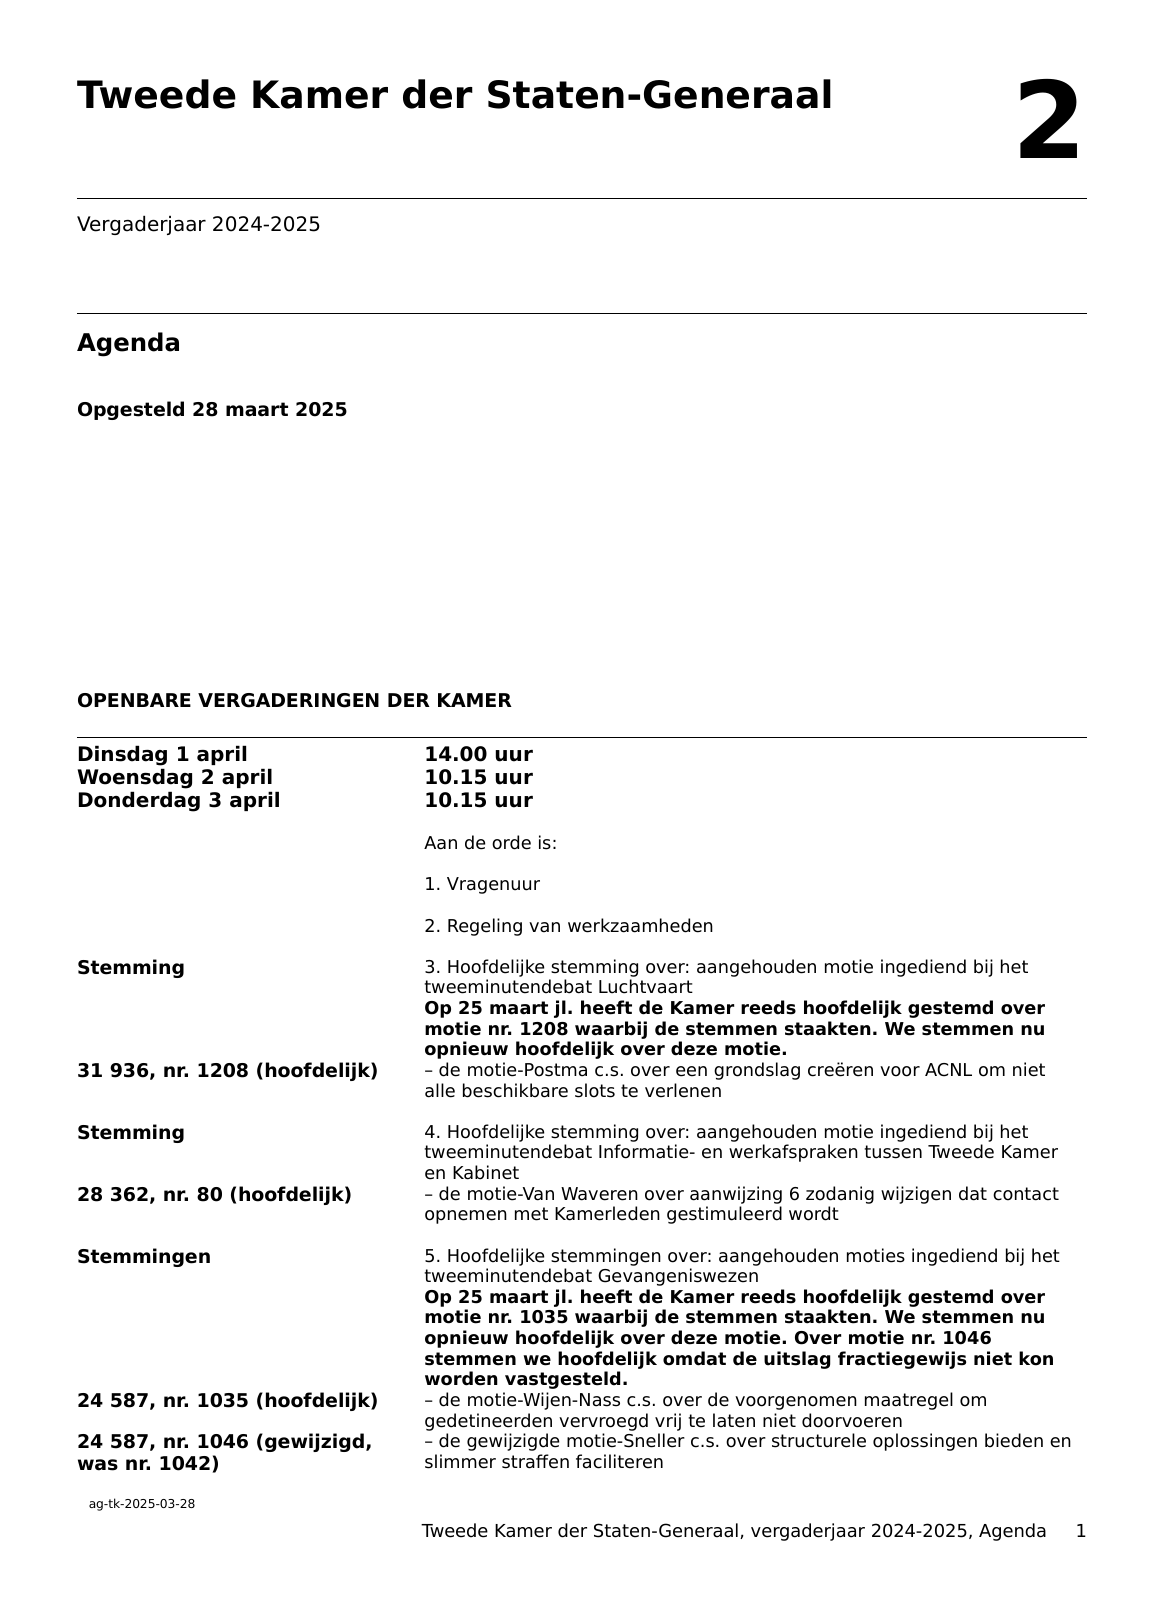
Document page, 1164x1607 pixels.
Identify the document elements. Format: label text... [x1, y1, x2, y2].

table_cell 4. Hoofdelijke stemming over: aangehouden motie ingediend bij het tweeminutendebat Informatie- en werkafspraken tussen Tweede Kamer en Kabinet [418, 1122, 1087, 1184]
table_cell [418, 813, 1087, 833]
table_cell [401, 957, 418, 998]
table_cell 24 587, nr. 1035 (hoofdelijk) [77, 1390, 401, 1431]
table_header 2 [886, 59, 1087, 198]
table_cell [401, 998, 418, 1060]
table_cell Stemming [77, 957, 401, 998]
table_cell [401, 1390, 418, 1431]
table_cell [401, 916, 418, 936]
table_cell [77, 1287, 401, 1390]
table_cell [77, 998, 401, 1060]
table_cell [77, 854, 401, 874]
table_cell 2. Regeling van werkzaamheden [418, 916, 1087, 936]
text ag-tk-2025-03-28 [88, 1497, 323, 1511]
table_cell [401, 874, 418, 895]
table_cell [401, 854, 418, 874]
table_header Tweede Kamer der Staten-Generaal [77, 59, 886, 198]
table_cell Agenda [77, 314, 422, 357]
table_cell [401, 1122, 418, 1184]
table_cell [401, 1184, 418, 1225]
table_cell [418, 936, 1087, 957]
table_cell [418, 1225, 1087, 1246]
table_cell [401, 833, 418, 854]
table_header [401, 738, 418, 766]
table_cell Op 25 maart jl. heeft de Kamer reeds hoofdelijk gestemd over motie nr. 1035 waarbij de stemmen staakten. We stemmen nu opnieuw hoofdelijk over deze motie. Over motie nr. 1046 stemmen we hoofdelijk omdat de uitslag fractiegewijs niet kon worden vastgesteld. [418, 1287, 1087, 1390]
table_cell [422, 314, 1087, 357]
table_cell [77, 874, 401, 895]
table_cell 3. Hoofdelijke stemming over: aangehouden motie ingediend bij het tweeminutendebat Luchtvaart [418, 957, 1087, 998]
table_cell 24 587, nr. 1046 (gewijzigd, was nr. 1042) [77, 1431, 401, 1475]
table_cell [401, 1225, 418, 1246]
table_cell [401, 766, 418, 789]
table_cell [77, 936, 401, 957]
table_cell [401, 936, 418, 957]
table_cell – de motie-Wijen-Nass c.s. over de voorgenomen maatregel om gedetineerden vervroegd vrij te laten niet doorvoeren [418, 1390, 1087, 1431]
table_cell [418, 854, 1087, 874]
table_cell 10.15 uur [418, 766, 1087, 789]
table_cell 5. Hoofdelijke stemmingen over: aangehouden moties ingediend bij het tweeminutendebat Gevangeniswezen [418, 1246, 1087, 1287]
table_cell [401, 1246, 418, 1287]
table_cell [401, 895, 418, 916]
table_cell [418, 1101, 1087, 1122]
text Opgesteld 28 maart 2025 [77, 399, 1087, 421]
table_cell [77, 1101, 401, 1122]
table_cell Vergaderjaar 2024-2025 [77, 199, 1087, 313]
table_cell 1. Vragenuur [418, 874, 1087, 895]
table_cell [401, 1287, 418, 1390]
table_cell Woensdag 2 april [77, 766, 401, 789]
table_header 14.00 uur [418, 738, 1087, 766]
table_cell Op 25 maart jl. heeft de Kamer reeds hoofdelijk gestemd over motie nr. 1208 waarbij de stemmen staakten. We stemmen nu opnieuw hoofdelijk over deze motie. [418, 998, 1087, 1060]
table_cell 10.15 uur [418, 789, 1087, 812]
table_cell – de motie-Postma c.s. over een grondslag creëren voor ACNL om niet alle beschikbare slots te verlenen [418, 1060, 1087, 1101]
table_cell 31 936, nr. 1208 (hoofdelijk) [77, 1060, 401, 1101]
table_header Dinsdag 1 april [77, 738, 401, 766]
table_cell [77, 833, 401, 854]
table_cell [401, 813, 418, 833]
subtitle OPENBARE VERGADERINGEN DER KAMER [77, 690, 1087, 712]
table_cell [401, 789, 418, 812]
table_cell 28 362, nr. 80 (hoofdelijk) [77, 1184, 401, 1225]
table_cell – de gewijzigde motie-Sneller c.s. over structurele oplossingen bieden en slimmer straffen faciliteren [418, 1431, 1087, 1475]
table_cell [77, 813, 401, 833]
table_cell [77, 1225, 401, 1246]
table_cell [77, 916, 401, 936]
table_cell Stemming [77, 1122, 401, 1184]
table_cell [401, 1060, 418, 1101]
table_cell [77, 895, 401, 916]
table_cell [401, 1431, 418, 1475]
table_cell [401, 1101, 418, 1122]
table_cell Stemmingen [77, 1246, 401, 1287]
table_cell – de motie-Van Waveren over aanwijzing 6 zodanig wijzigen dat contact opnemen met Kamerleden gestimuleerd wordt [418, 1184, 1087, 1225]
table_cell [418, 895, 1087, 916]
table_cell Aan de orde is: [418, 833, 1087, 854]
table_cell Donderdag 3 april [77, 789, 401, 812]
